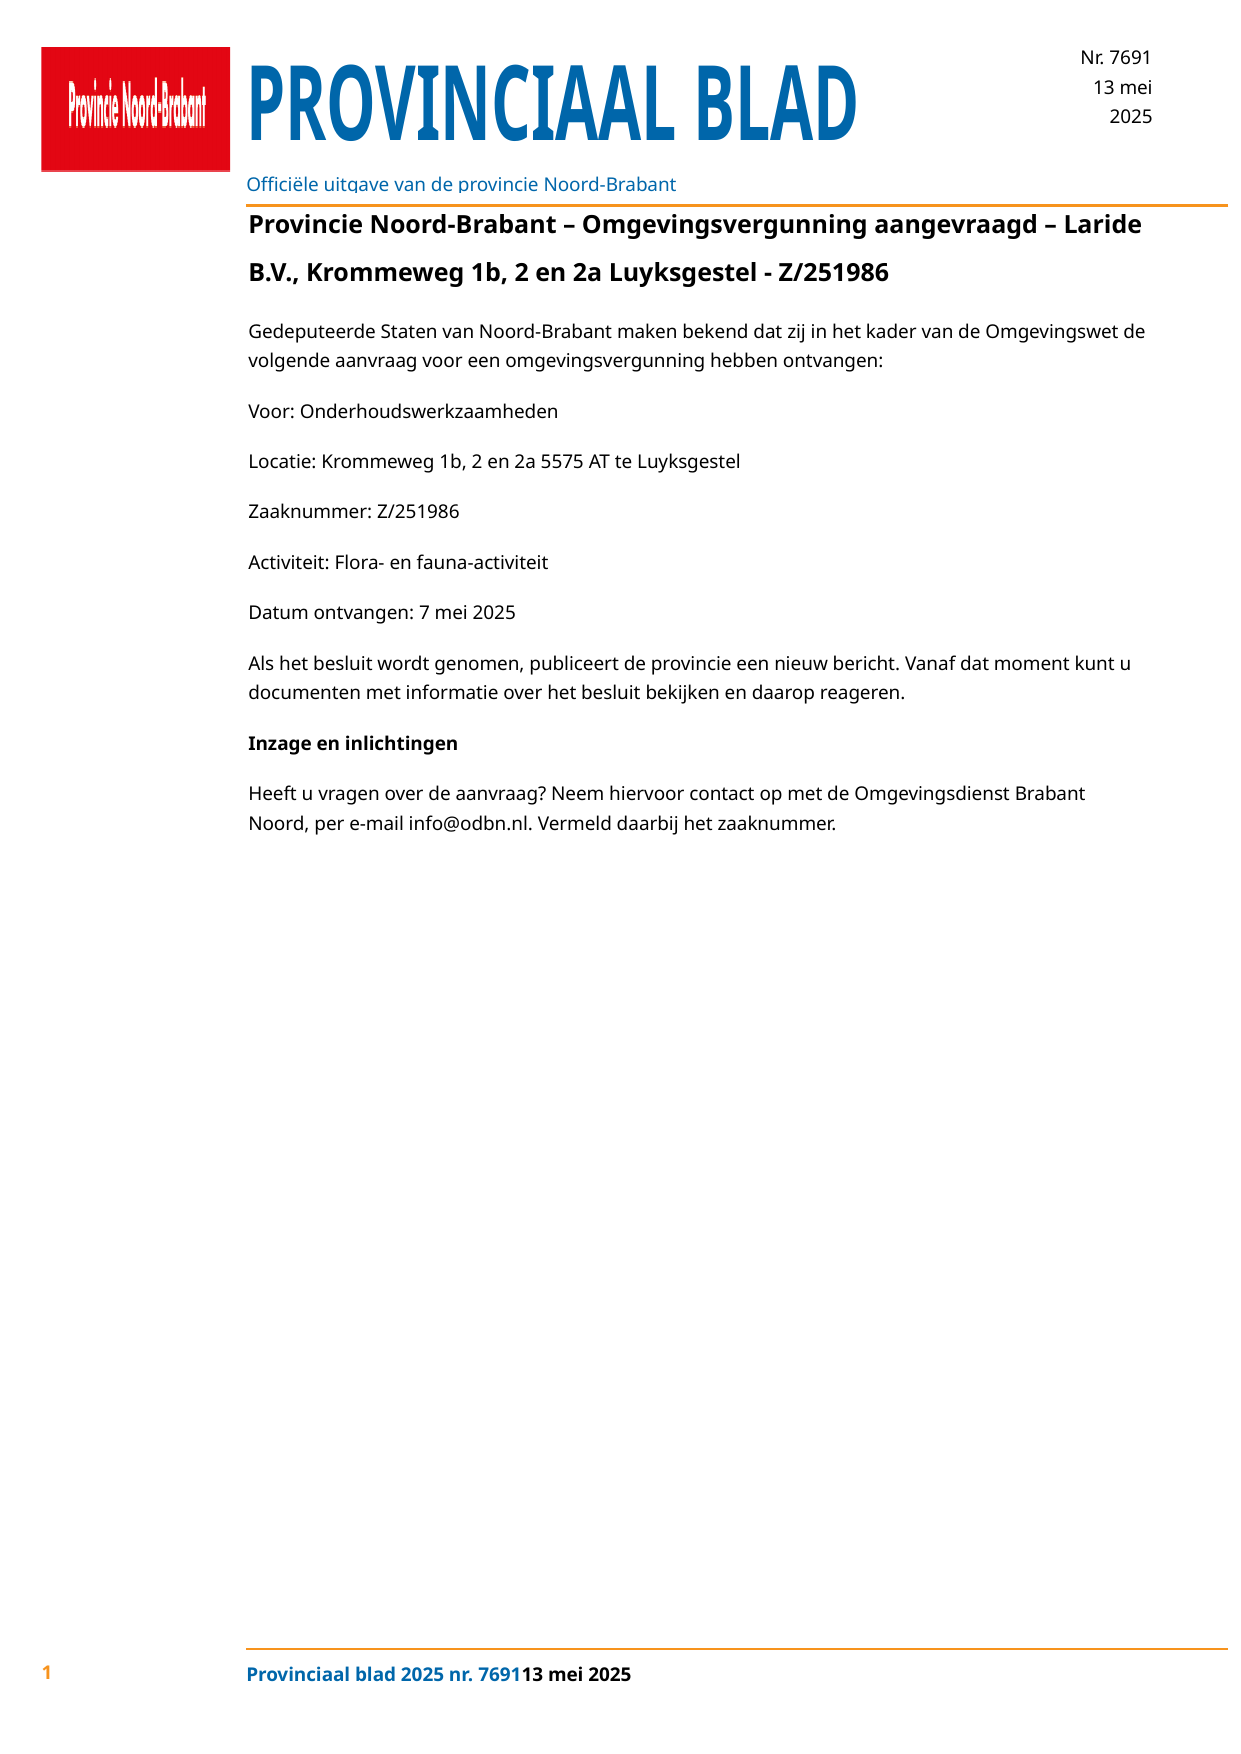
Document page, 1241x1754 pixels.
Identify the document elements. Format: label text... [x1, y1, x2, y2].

picture [41, 47, 231, 172]
text Voor: Onderhoudswerkzaamheden [248, 398, 1152, 424]
text Activiteit: Flora- en fauna-activiteit [248, 549, 1152, 575]
text Als het besluit wordt genomen, publiceert de provincie een nieuw bericht. Vanaf dat moment kunt u documenten met informatie over het besluit bekijken en daarop reageren. [248, 650, 1152, 705]
text Heeft u vragen over de aanvraag? Neem hiervoor contact op met de Omgevingsdienst Brabant Noord, per e-mail info@odbn.nl. Vermeld daarbij het zaaknummer. [248, 780, 1152, 836]
text Datum ontvangen: 7 mei 2025 [248, 599, 1152, 625]
text Locatie: Krommeweg 1b, 2 en 2a 5575 AT te Luyksgestel [248, 448, 1152, 474]
text Provincie Noord-Brabant – Omgevingsvergunning aangevraagd – Laride B.V., Krommeweg 1b, 2 en 2a Luyksgestel - Z/251986 [248, 207, 1152, 288]
text Zaaknummer: Z/251986 [248, 499, 1152, 524]
text Inzage en inlichtingen [248, 730, 1152, 756]
text Gedeputeerde Staten van Noord-Brabant maken bekend dat zij in het kader van de Omgevingswet de volgende aanvraag voor een omgevingsvergunning hebben ontvangen: [248, 318, 1152, 373]
